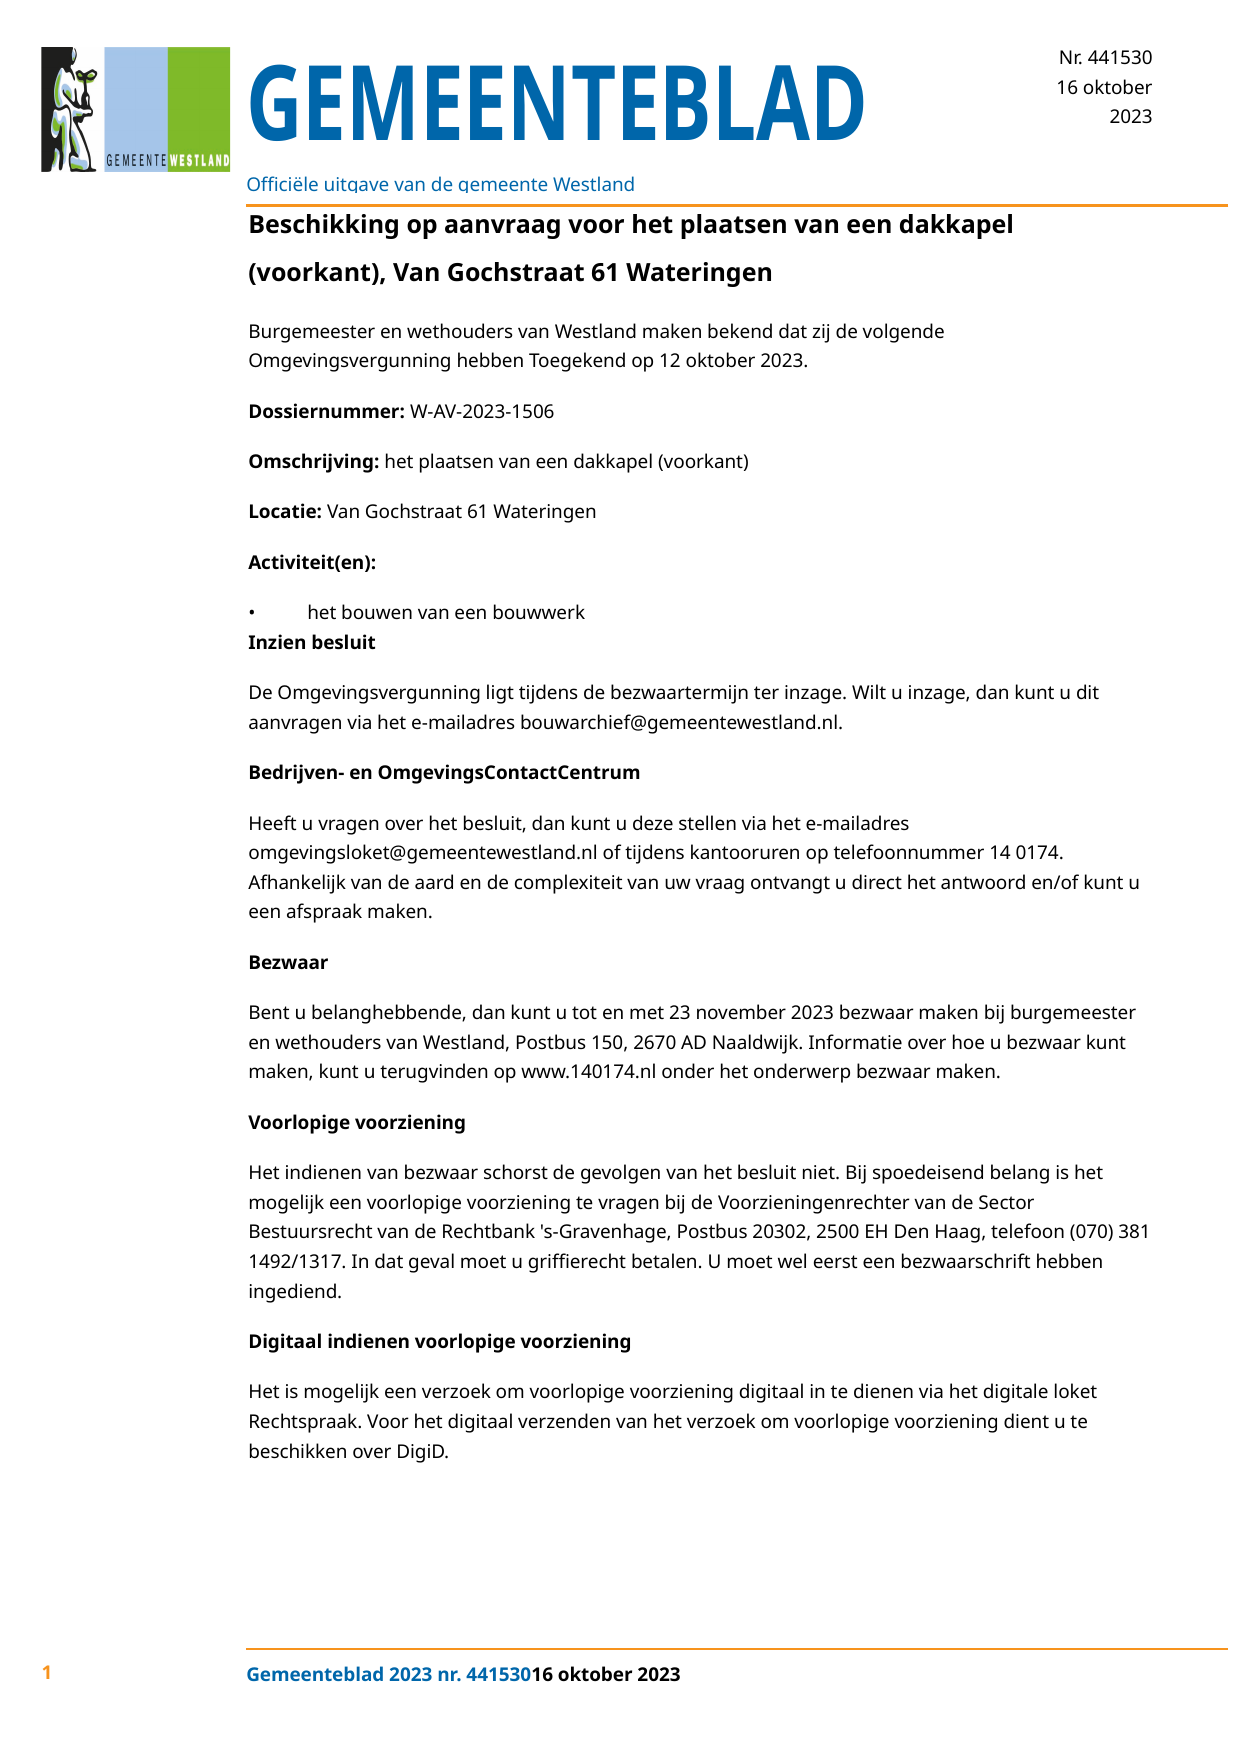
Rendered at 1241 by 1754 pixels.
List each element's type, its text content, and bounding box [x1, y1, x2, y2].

text Voorlopige voorziening [248, 1109, 1152, 1135]
text Burgemeester en wethouders van Westland maken bekend dat zij de volgende Omgevingsvergunning hebben Toegekend op 12 oktober 2023. [248, 318, 1152, 373]
text Locatie: Van Gochstraat 61 Wateringen [248, 499, 1152, 524]
text Dossiernummer: W-AV-2023-1506 [248, 398, 1152, 424]
text Beschikking op aanvraag voor het plaatsen van een dakkapel (voorkant), Van Gochstraat 61 Wateringen [248, 207, 1152, 288]
text Bezwaar [248, 949, 1152, 975]
text Digitaal indienen voorlopige voorziening [248, 1328, 1152, 1354]
text Het indienen van bezwaar schorst de gevolgen van het besluit niet. Bij spoedeisend belang is het mogelijk een voorlopige voorziening te vragen bij de Voorzieningenrechter van de Sector Bestuursrecht van de Rechtbank 's-Gravenhage, Postbus 20302, 2500 EH Den Haag, telefoon (070) 381 1492/1317. In dat geval moet u griffierecht betalen. U moet wel eerst een bezwaarschrift hebben ingediend. [248, 1159, 1152, 1304]
picture [41, 47, 231, 172]
text Bent u belanghebbende, dan kunt u tot en met 23 november 2023 bezwaar maken bij burgemeester en wethouders van Westland, Postbus 150, 2670 AD Naaldwijk. Informatie over hoe u bezwaar kunt maken, kunt u terugvinden op www.140174.nl onder het onderwerp bezwaar maken. [248, 999, 1152, 1084]
list het bouwen van een bouwwerk [248, 599, 1152, 625]
text Het is mogelijk een verzoek om voorlopige voorziening digitaal in te dienen via het digitale loket Rechtspraak. Voor het digitaal verzenden van het verzoek om voorlopige voorziening dient u te beschikken over DigiD. [248, 1379, 1152, 1464]
text Omschrijving: het plaatsen van een dakkapel (voorkant) [248, 448, 1152, 474]
text De Omgevingsvergunning ligt tijdens de bezwaartermijn ter inzage. Wilt u inzage, dan kunt u dit aanvragen via het e-mailadres bouwarchief@gemeentewestland.nl. [248, 679, 1152, 735]
text Inzien besluit [248, 629, 1152, 655]
text Bedrijven- en OmgevingsContactCentrum [248, 759, 1152, 785]
text Activiteit(en): [248, 549, 1152, 575]
text Heeft u vragen over het besluit, dan kunt u deze stellen via het e-mailadres omgevingsloket@gemeentewestland.nl of tijdens kantooruren op telefoonnummer 14 0174. Afhankelijk van de aard en de complexiteit van uw vraag ontvangt u direct het antwoord en/of kunt u een afspraak maken. [248, 810, 1152, 924]
